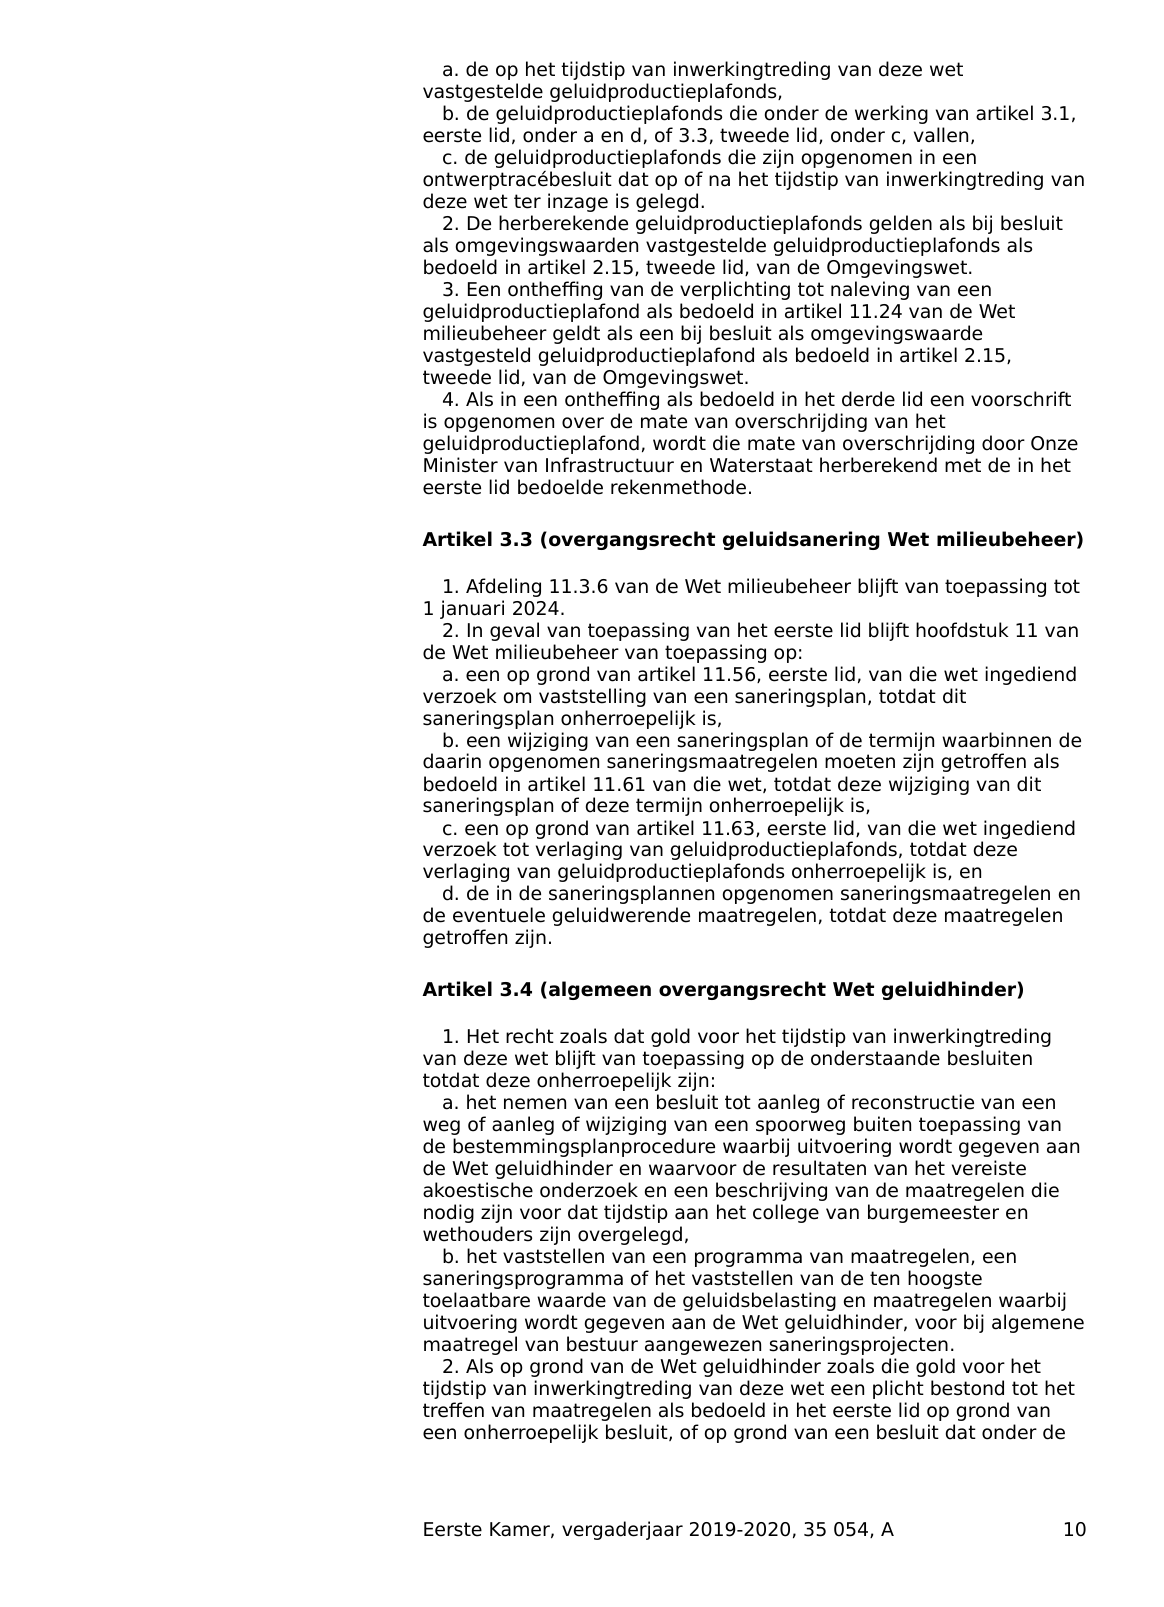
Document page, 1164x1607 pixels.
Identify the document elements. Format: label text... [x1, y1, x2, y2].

text 2. In geval van toepassing van het eerste lid blijft hoofdstuk 11 van de Wet milieubeheer van toepassing op: [422, 619, 1087, 663]
text 2. De herberekende geluidproductieplafonds gelden als bij besluit als omgevingswaarden vastgestelde geluidproductieplafonds als bedoeld in artikel 2.15, tweede lid, van de Omgevingswet. [422, 213, 1087, 279]
subtitle Artikel 3.4 (algemeen overgangsrecht Wet geluidhinder) [422, 979, 1087, 1001]
subtitle Artikel 3.3 (overgangsrecht geluidsanering Wet milieubeheer) [422, 529, 1087, 551]
text c. een op grond van artikel 11.63, eerste lid, van die wet ingediend verzoek tot verlaging van geluidproductieplafonds, totdat deze verlaging van geluidproductieplafonds onherroepelijk is, en [422, 817, 1087, 883]
text 1. Afdeling 11.3.6 van de Wet milieubeheer blijft van toepassing tot 1 januari 2024. [422, 576, 1087, 619]
text d. de in de saneringsplannen opgenomen saneringsmaatregelen en de eventuele geluidwerende maatregelen, totdat deze maatregelen getroffen zijn. [422, 883, 1087, 949]
text b. de geluidproductieplafonds die onder de werking van artikel 3.1, eerste lid, onder a en d, of 3.3, tweede lid, onder c, vallen, [422, 103, 1087, 147]
text a. de op het tijdstip van inwerkingtreding van deze wet vastgestelde geluidproductieplafonds, [422, 59, 1087, 103]
text 4. Als in een ontheffing als bedoeld in het derde lid een voorschrift is opgenomen over de mate van overschrijding van het geluidproductieplafond, wordt die mate van overschrijding door Onze Minister van Infrastructuur en Waterstaat herberekend met de in het eerste lid bedoelde rekenmethode. [422, 389, 1087, 499]
text a. het nemen van een besluit tot aanleg of reconstructie van een weg of aanleg of wijziging van een spoorweg buiten toepassing van de bestemmingsplanprocedure waarbij uitvoering wordt gegeven aan de Wet geluidhinder en waarvoor de resultaten van het vereiste akoestische onderzoek en een beschrijving van de maatregelen die nodig zijn voor dat tijdstip aan het college van burgemeester en wethouders zijn overgelegd, [422, 1092, 1087, 1246]
text c. de geluidproductieplafonds die zijn opgenomen in een ontwerptracébesluit dat op of na het tijdstip van inwerkingtreding van deze wet ter inzage is gelegd. [422, 147, 1087, 213]
text b. een wijziging van een saneringsplan of de termijn waarbinnen de daarin opgenomen saneringsmaatregelen moeten zijn getroffen als bedoeld in artikel 11.61 van die wet, totdat deze wijziging van dit saneringsplan of deze termijn onherroepelijk is, [422, 729, 1087, 817]
text 2. Als op grond van de Wet geluidhinder zoals die gold voor het tijdstip van inwerkingtreding van deze wet een plicht bestond tot het treffen van maatregelen als bedoeld in het eerste lid op grond van een onherroepelijk besluit, of op grond van een besluit dat onder de [422, 1356, 1087, 1444]
text 1. Het recht zoals dat gold voor het tijdstip van inwerkingtreding van deze wet blijft van toepassing op de onderstaande besluiten totdat deze onherroepelijk zijn: [422, 1026, 1087, 1092]
text 3. Een ontheffing van de verplichting tot naleving van een geluidproductieplafond als bedoeld in artikel 11.24 van de Wet milieubeheer geldt als een bij besluit als omgevingswaarde vastgesteld geluidproductieplafond als bedoeld in artikel 2.15, tweede lid, van de Omgevingswet. [422, 279, 1087, 389]
text b. het vaststellen van een programma van maatregelen, een saneringsprogramma of het vaststellen van de ten hoogste toelaatbare waarde van de geluidsbelasting en maatregelen waarbij uitvoering wordt gegeven aan de Wet geluidhinder, voor bij algemene maatregel van bestuur aangewezen saneringsprojecten. [422, 1246, 1087, 1356]
text a. een op grond van artikel 11.56, eerste lid, van die wet ingediend verzoek om vaststelling van een saneringsplan, totdat dit saneringsplan onherroepelijk is, [422, 663, 1087, 729]
